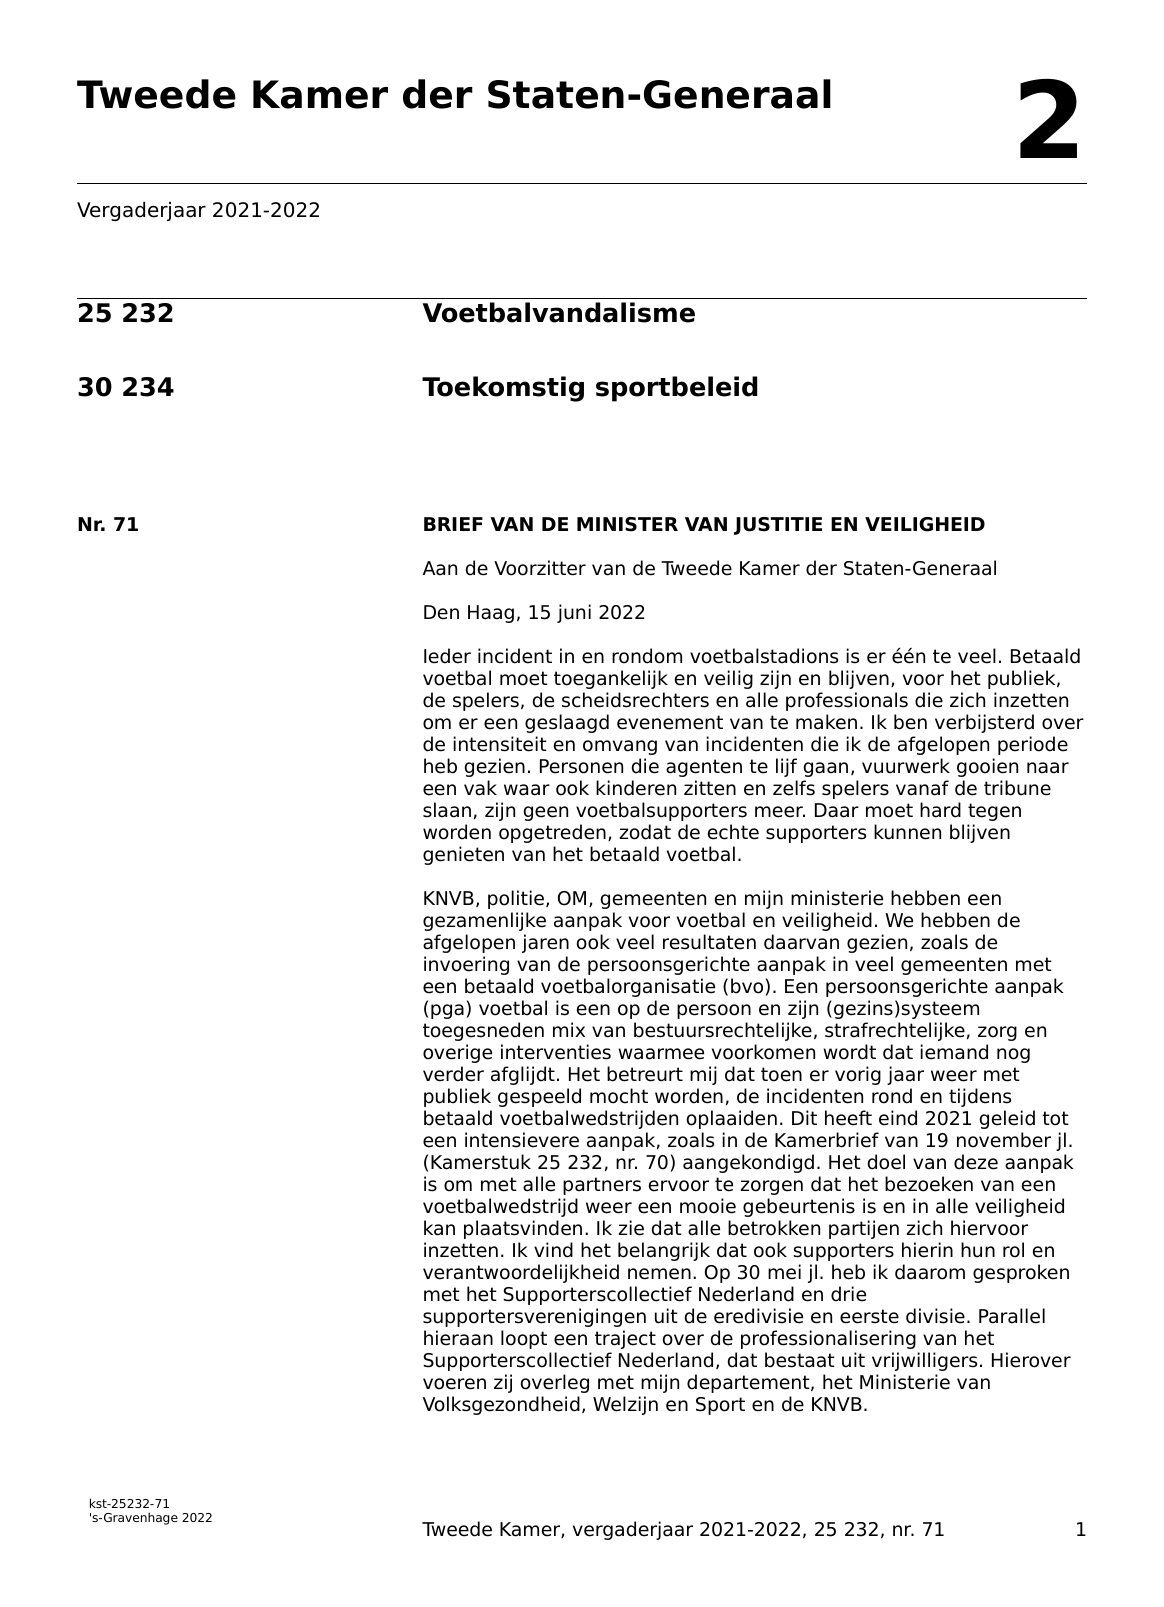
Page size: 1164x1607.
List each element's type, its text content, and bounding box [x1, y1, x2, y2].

text Den Haag, 15 juni 2022 [422, 602, 1087, 624]
subtitle 30 234 Toekomstig sportbeleid [77, 373, 1087, 403]
subtitle Nr. 71 BRIEF VAN DE MINISTER VAN JUSTITIE EN VEILIGHEID [77, 514, 1087, 536]
text kst-25232-71 [88, 1497, 323, 1511]
text 's-Gravenhage 2022 [88, 1511, 323, 1525]
table_cell Vergaderjaar 2021-2022 [77, 184, 1087, 298]
table_header Tweede Kamer der Staten-Generaal [77, 59, 886, 183]
text KNVB, politie, OM, gemeenten en mijn ministerie hebben een gezamenlijke aanpak voor voetbal en veiligheid. We hebben de afgelopen jaren ook veel resultaten daarvan gezien, zoals de invoering van de persoonsgerichte aanpak in veel gemeenten met een betaald voetbalorganisatie (bvo). Een persoonsgerichte aanpak (pga) voetbal is een op de persoon en zijn (gezins)systeem toegesneden mix van bestuursrechtelijke, strafrechtelijke, zorg en overige interventies waarmee voorkomen wordt dat iemand nog verder afglijdt. Het betreurt mij dat toen er vorig jaar weer met publiek gespeeld mocht worden, de incidenten rond en tijdens betaald voetbalwedstrijden oplaaiden. Dit heeft eind 2021 geleid tot een intensievere aanpak, zoals in de Kamerbrief van 19 november jl. (Kamerstuk 25 232, nr. 70) aangekondigd. Het doel van deze aanpak is om met alle partners ervoor te zorgen dat het bezoeken van een voetbalwedstrijd weer een mooie gebeurtenis is en in alle veiligheid kan plaatsvinden. Ik zie dat alle betrokken partijen zich hiervoor inzetten. Ik vind het belangrijk dat ook supporters hierin hun rol en verantwoordelijkheid nemen. Op 30 mei jl. heb ik daarom gesproken met het Supporterscollectief Nederland en drie supportersverenigingen uit de eredivisie en eerste divisie. Parallel hieraan loopt een traject over de professionalisering van het Supporterscollectief Nederland, dat bestaat uit vrijwilligers. Hierover voeren zij overleg met mijn departement, het Ministerie van Volksgezondheid, Welzijn en Sport en de KNVB. [422, 888, 1087, 1416]
table_header 2 [886, 59, 1087, 183]
subtitle 25 232 Voetbalvandalisme [77, 299, 1087, 329]
text Aan de Voorzitter van de Tweede Kamer der Staten-Generaal [422, 558, 1087, 580]
text Ieder incident in en rondom voetbalstadions is er één te veel. Betaald voetbal moet toegankelijk en veilig zijn en blijven, voor het publiek, de spelers, de scheidsrechters en alle professionals die zich inzetten om er een geslaagd evenement van te maken. Ik ben verbijsterd over de intensiteit en omvang van incidenten die ik de afgelopen periode heb gezien. Personen die agenten te lijf gaan, vuurwerk gooien naar een vak waar ook kinderen zitten en zelfs spelers vanaf de tribune slaan, zijn geen voetbalsupporters meer. Daar moet hard tegen worden opgetreden, zodat de echte supporters kunnen blijven genieten van het betaald voetbal. [422, 646, 1087, 866]
